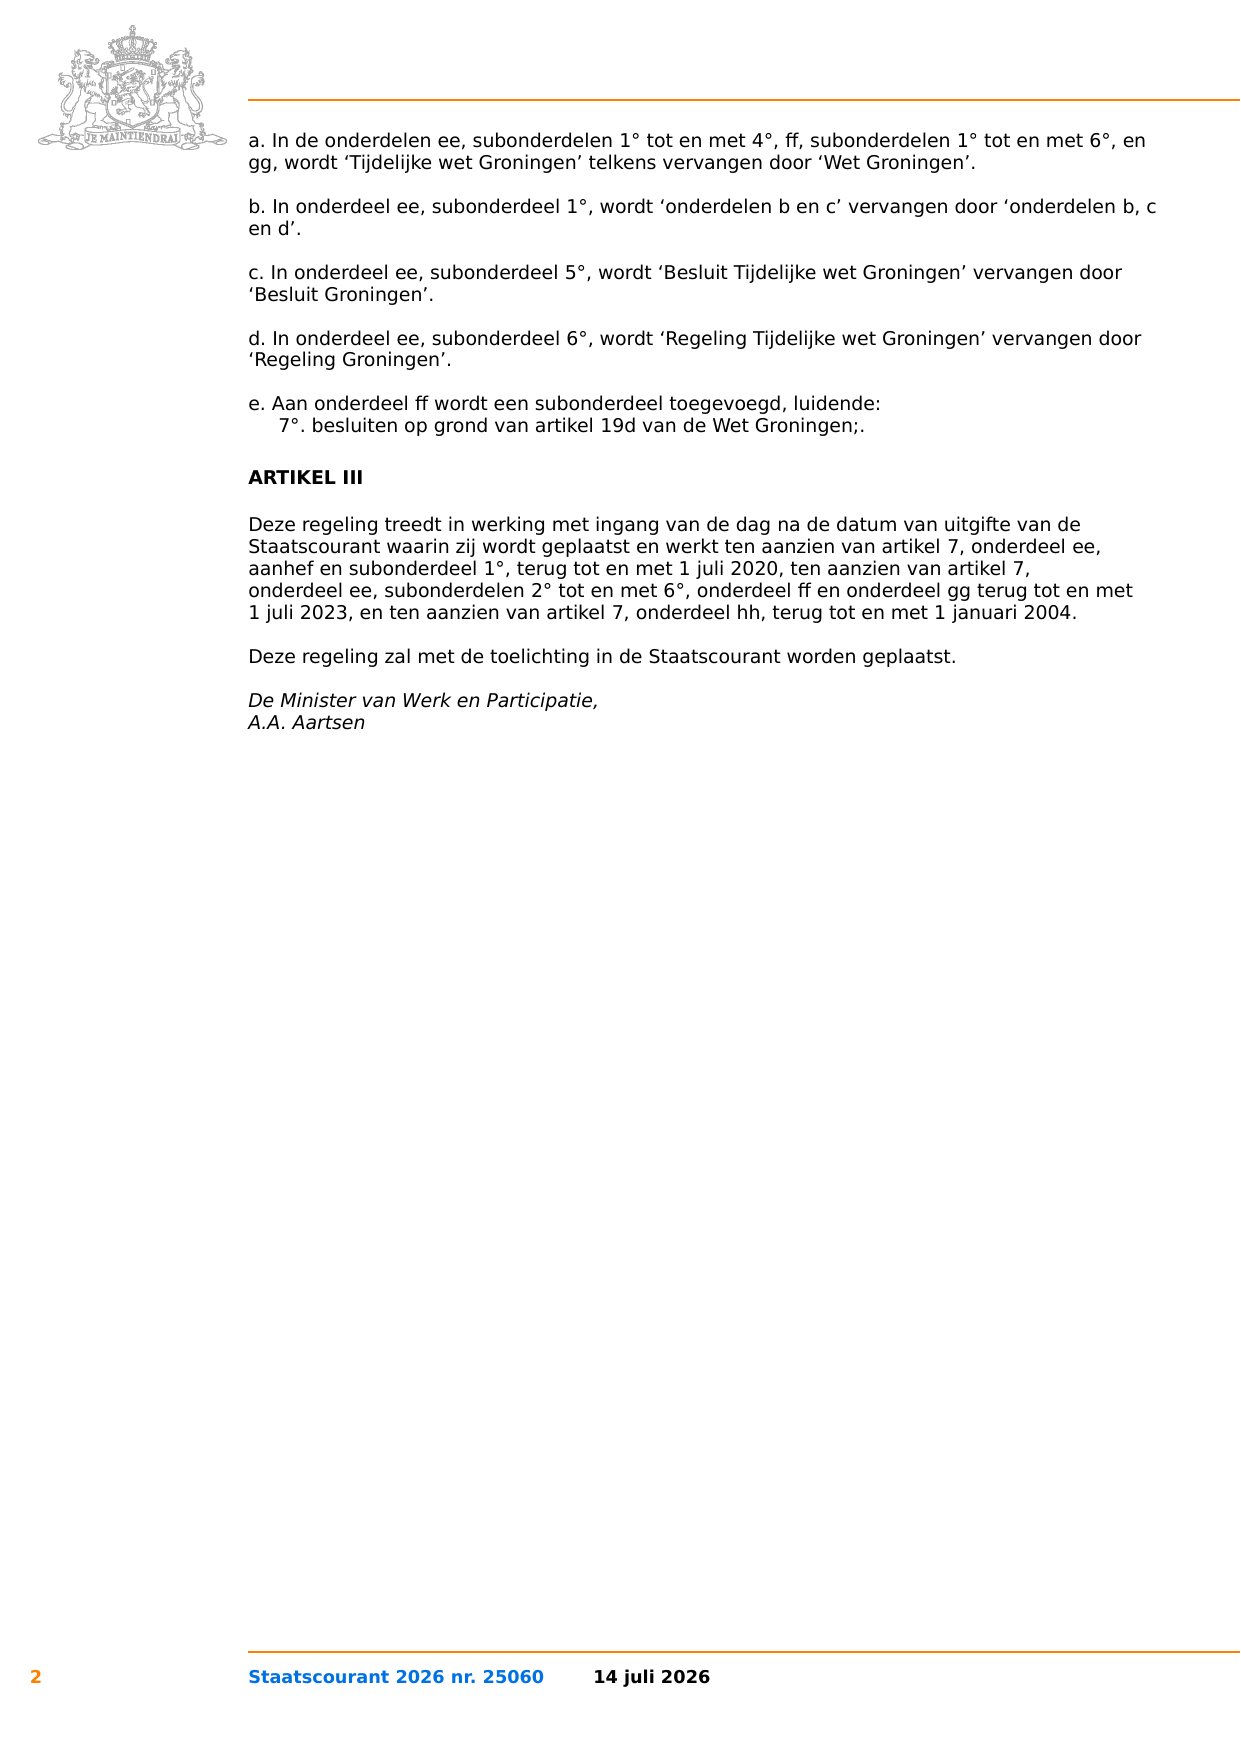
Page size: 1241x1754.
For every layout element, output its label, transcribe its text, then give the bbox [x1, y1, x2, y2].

text a. In de onderdelen ee, subonderdelen 1° tot en met 4°, ff, subonderdelen 1° tot en met 6°, en gg, wordt ‘Tijdelijke wet Groningen’ telkens vervangen door ‘Wet Groningen’. [248, 130, 1163, 174]
text 7°. besluiten op grond van artikel 19d van de Wet Groningen;. [278, 415, 1163, 437]
picture [38, 25, 227, 150]
text c. In onderdeel ee, subonderdeel 5°, wordt ‘Besluit Tijdelijke wet Groningen’ vervangen door ‘Besluit Groningen’. [248, 262, 1163, 306]
subtitle ARTIKEL III [248, 467, 1163, 489]
text b. In onderdeel ee, subonderdeel 1°, wordt ‘onderdelen b en c’ vervangen door ‘onderdelen b, c en d’. [248, 196, 1163, 240]
text De Minister van Werk en Participatie, A.A. Aartsen [248, 690, 1163, 734]
text Deze regeling zal met de toelichting in de Staatscourant worden geplaatst. [248, 646, 1163, 668]
text d. In onderdeel ee, subonderdeel 6°, wordt ‘Regeling Tijdelijke wet Groningen’ vervangen door ‘Regeling Groningen’. [248, 327, 1163, 371]
text e. Aan onderdeel ff wordt een subonderdeel toegevoegd, luidende: [248, 393, 1163, 415]
text Deze regeling treedt in werking met ingang van de dag na de datum van uitgifte van de Staatscourant waarin zij wordt geplaatst en werkt ten aanzien van artikel 7, onderdeel ee, aanhef en subonderdeel 1°, terug tot en met 1 juli 2020, ten aanzien van artikel 7, onderdeel ee, subonderdelen 2° tot en met 6°, onderdeel ff en onderdeel gg terug tot en met 1 juli 2023, en ten aanzien van artikel 7, onderdeel hh, terug tot en met 1 januari 2004. [248, 514, 1163, 624]
